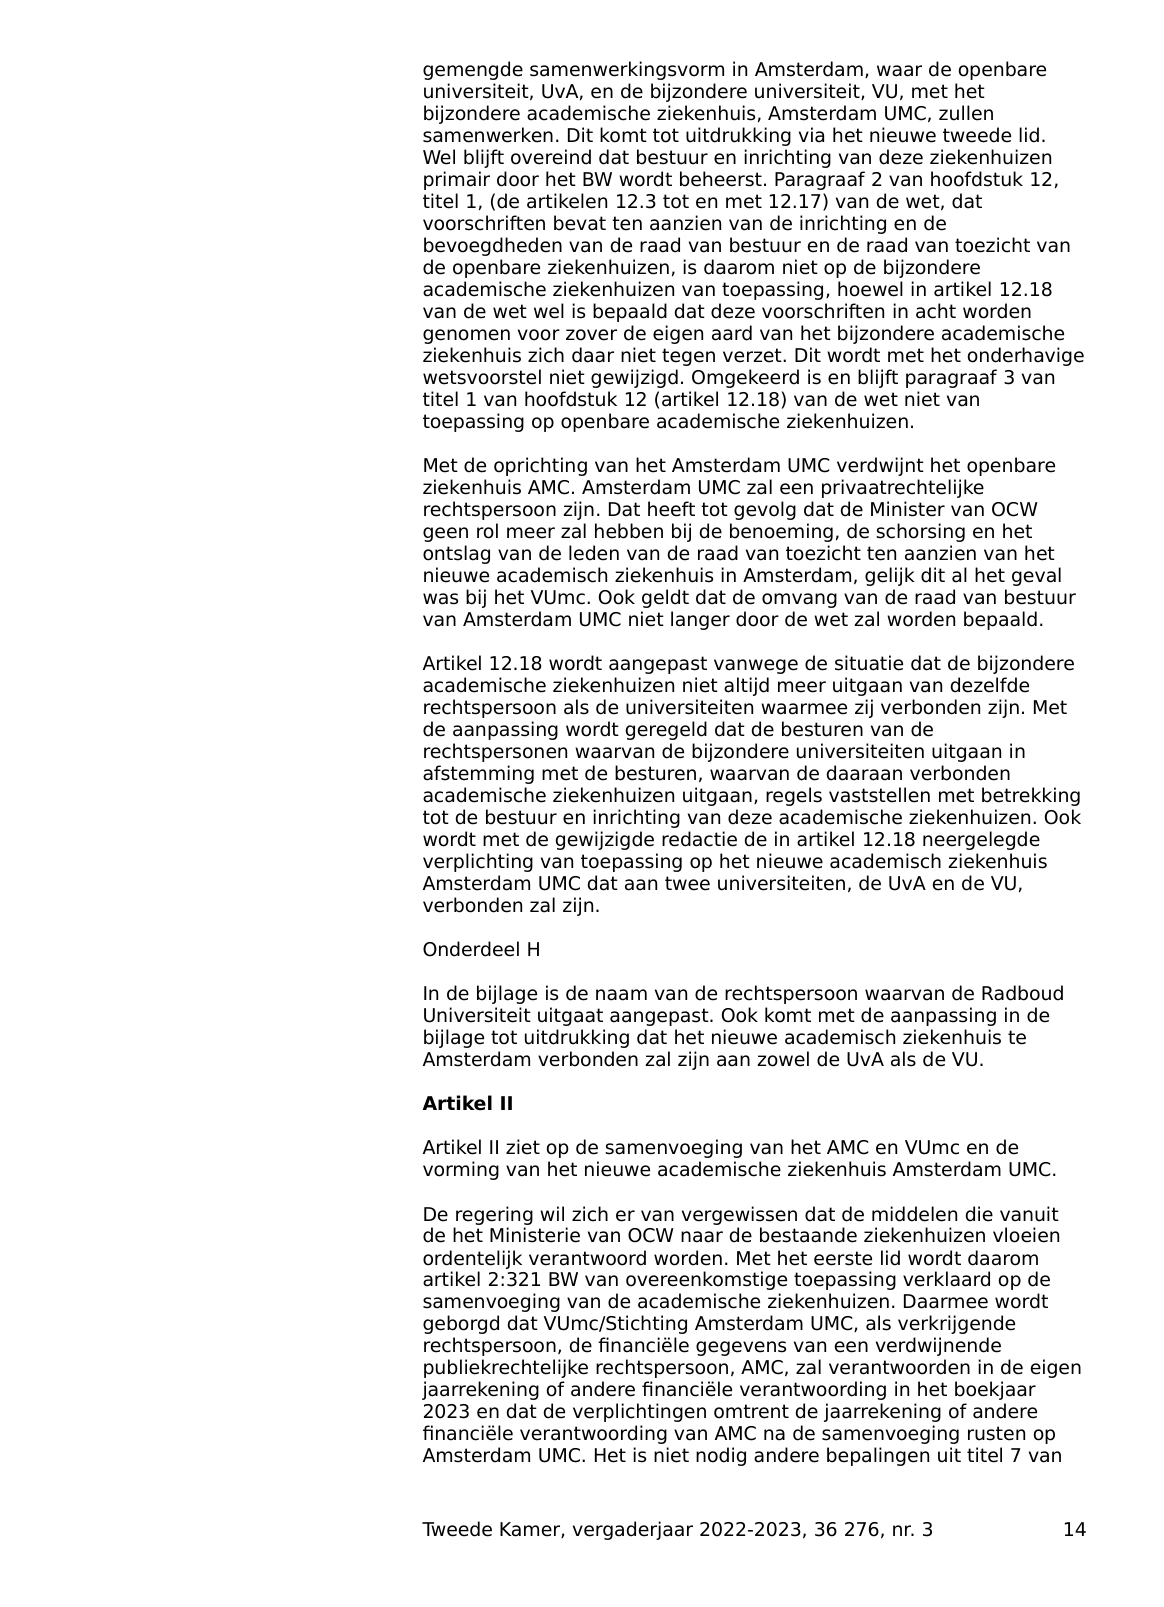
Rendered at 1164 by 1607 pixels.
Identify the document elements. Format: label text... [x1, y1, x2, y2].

text Artikel II ziet op de samenvoeging van het AMC en VUmc en de vorming van het nieuwe academische ziekenhuis Amsterdam UMC. [422, 1137, 1087, 1181]
subtitle Onderdeel H [422, 939, 1087, 961]
text Artikel 12.18 wordt aangepast vanwege de situatie dat de bijzondere academische ziekenhuizen niet altijd meer uitgaan van dezelfde rechtspersoon als de universiteiten waarmee zij verbonden zijn. Met de aanpassing wordt geregeld dat de besturen van de rechtspersonen waarvan de bijzondere universiteiten uitgaan in afstemming met de besturen, waarvan de daaraan verbonden academische ziekenhuizen uitgaan, regels vaststellen met betrekking tot de bestuur en inrichting van deze academische ziekenhuizen. Ook wordt met de gewijzigde redactie de in artikel 12.18 neergelegde verplichting van toepassing op het nieuwe academisch ziekenhuis Amsterdam UMC dat aan twee universiteiten, de UvA en de VU, verbonden zal zijn. [422, 653, 1087, 917]
text gemengde samenwerkingsvorm in Amsterdam, waar de openbare universiteit, UvA, en de bijzondere universiteit, VU, met het bijzondere academische ziekenhuis, Amsterdam UMC, zullen samenwerken. Dit komt tot uitdrukking via het nieuwe tweede lid. Wel blijft overeind dat bestuur en inrichting van deze ziekenhuizen primair door het BW wordt beheerst. Paragraaf 2 van hoofdstuk 12, titel 1, (de artikelen 12.3 tot en met 12.17) van de wet, dat voorschriften bevat ten aanzien van de inrichting en de bevoegdheden van de raad van bestuur en de raad van toezicht van de openbare ziekenhuizen, is daarom niet op de bijzondere academische ziekenhuizen van toepassing, hoewel in artikel 12.18 van de wet wel is bepaald dat deze voorschriften in acht worden genomen voor zover de eigen aard van het bijzondere academische ziekenhuis zich daar niet tegen verzet. Dit wordt met het onderhavige wetsvoorstel niet gewijzigd. Omgekeerd is en blijft paragraaf 3 van titel 1 van hoofdstuk 12 (artikel 12.18) van de wet niet van toepassing op openbare academische ziekenhuizen. [422, 59, 1087, 433]
text Met de oprichting van het Amsterdam UMC verdwijnt het openbare ziekenhuis AMC. Amsterdam UMC zal een privaatrechtelijke rechtspersoon zijn. Dat heeft tot gevolg dat de Minister van OCW geen rol meer zal hebben bij de benoeming, de schorsing en het ontslag van de leden van de raad van toezicht ten aanzien van het nieuwe academisch ziekenhuis in Amsterdam, gelijk dit al het geval was bij het VUmc. Ook geldt dat de omvang van de raad van bestuur van Amsterdam UMC niet langer door de wet zal worden bepaald. [422, 455, 1087, 631]
text In de bijlage is de naam van de rechtspersoon waarvan de Radboud Universiteit uitgaat aangepast. Ook komt met de aanpassing in de bijlage tot uitdrukking dat het nieuwe academisch ziekenhuis te Amsterdam verbonden zal zijn aan zowel de UvA als de VU. [422, 983, 1087, 1071]
text De regering wil zich er van vergewissen dat de middelen die vanuit de het Ministerie van OCW naar de bestaande ziekenhuizen vloeien ordentelijk verantwoord worden. Met het eerste lid wordt daarom artikel 2:321 BW van overeenkomstige toepassing verklaard op de samenvoeging van de academische ziekenhuizen. Daarmee wordt geborgd dat VUmc/Stichting Amsterdam UMC, als verkrijgende rechtspersoon, de financiële gegevens van een verdwijnende publiekrechtelijke rechtspersoon, AMC, zal verantwoorden in de eigen jaarrekening of andere financiële verantwoording in het boekjaar 2023 en dat de verplichtingen omtrent de jaarrekening of andere financiële verantwoording van AMC na de samenvoeging rusten op Amsterdam UMC. Het is niet nodig andere bepalingen uit titel 7 van [422, 1203, 1087, 1467]
subtitle Artikel II [422, 1093, 1087, 1115]
